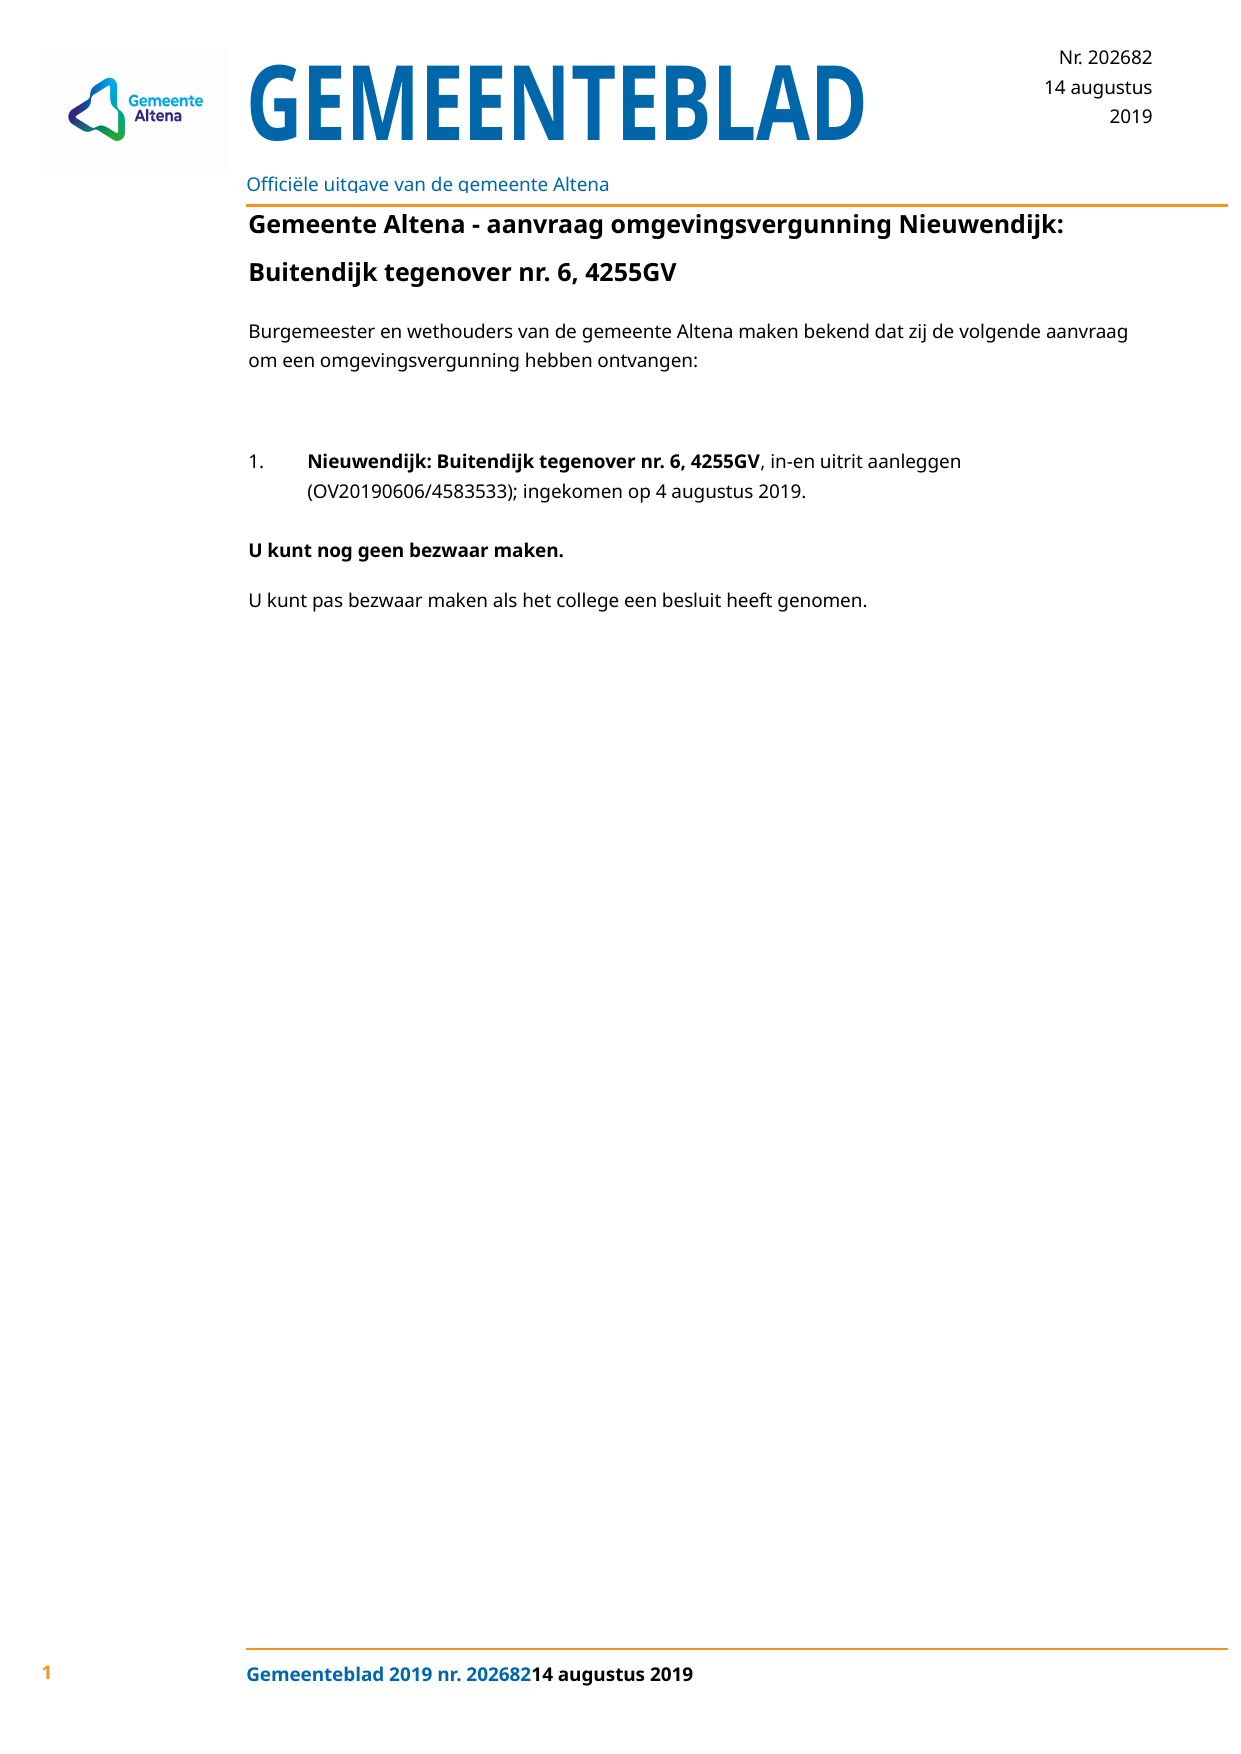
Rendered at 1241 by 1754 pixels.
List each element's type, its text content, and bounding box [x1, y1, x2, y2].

text U kunt pas bezwaar maken als het college een besluit heeft genomen. [248, 587, 1152, 613]
list Nieuwendijk: Buitendijk tegenover nr. 6, 4255GV, in-en uitrit aanleggen (OV20190606/4583533); ingekomen op 4 augustus 2019. [248, 448, 1152, 504]
text Burgemeester en wethouders van de gemeente Altena maken bekend dat zij de volgende aanvraag om een omgevingsvergunning hebben ontvangen: [248, 318, 1152, 373]
picture [41, 47, 231, 172]
text Gemeente Altena - aanvraag omgevingsvergunning Nieuwendijk: Buitendijk tegenover nr. 6, 4255GV [248, 207, 1152, 288]
text U kunt nog geen bezwaar maken. [248, 537, 1152, 563]
